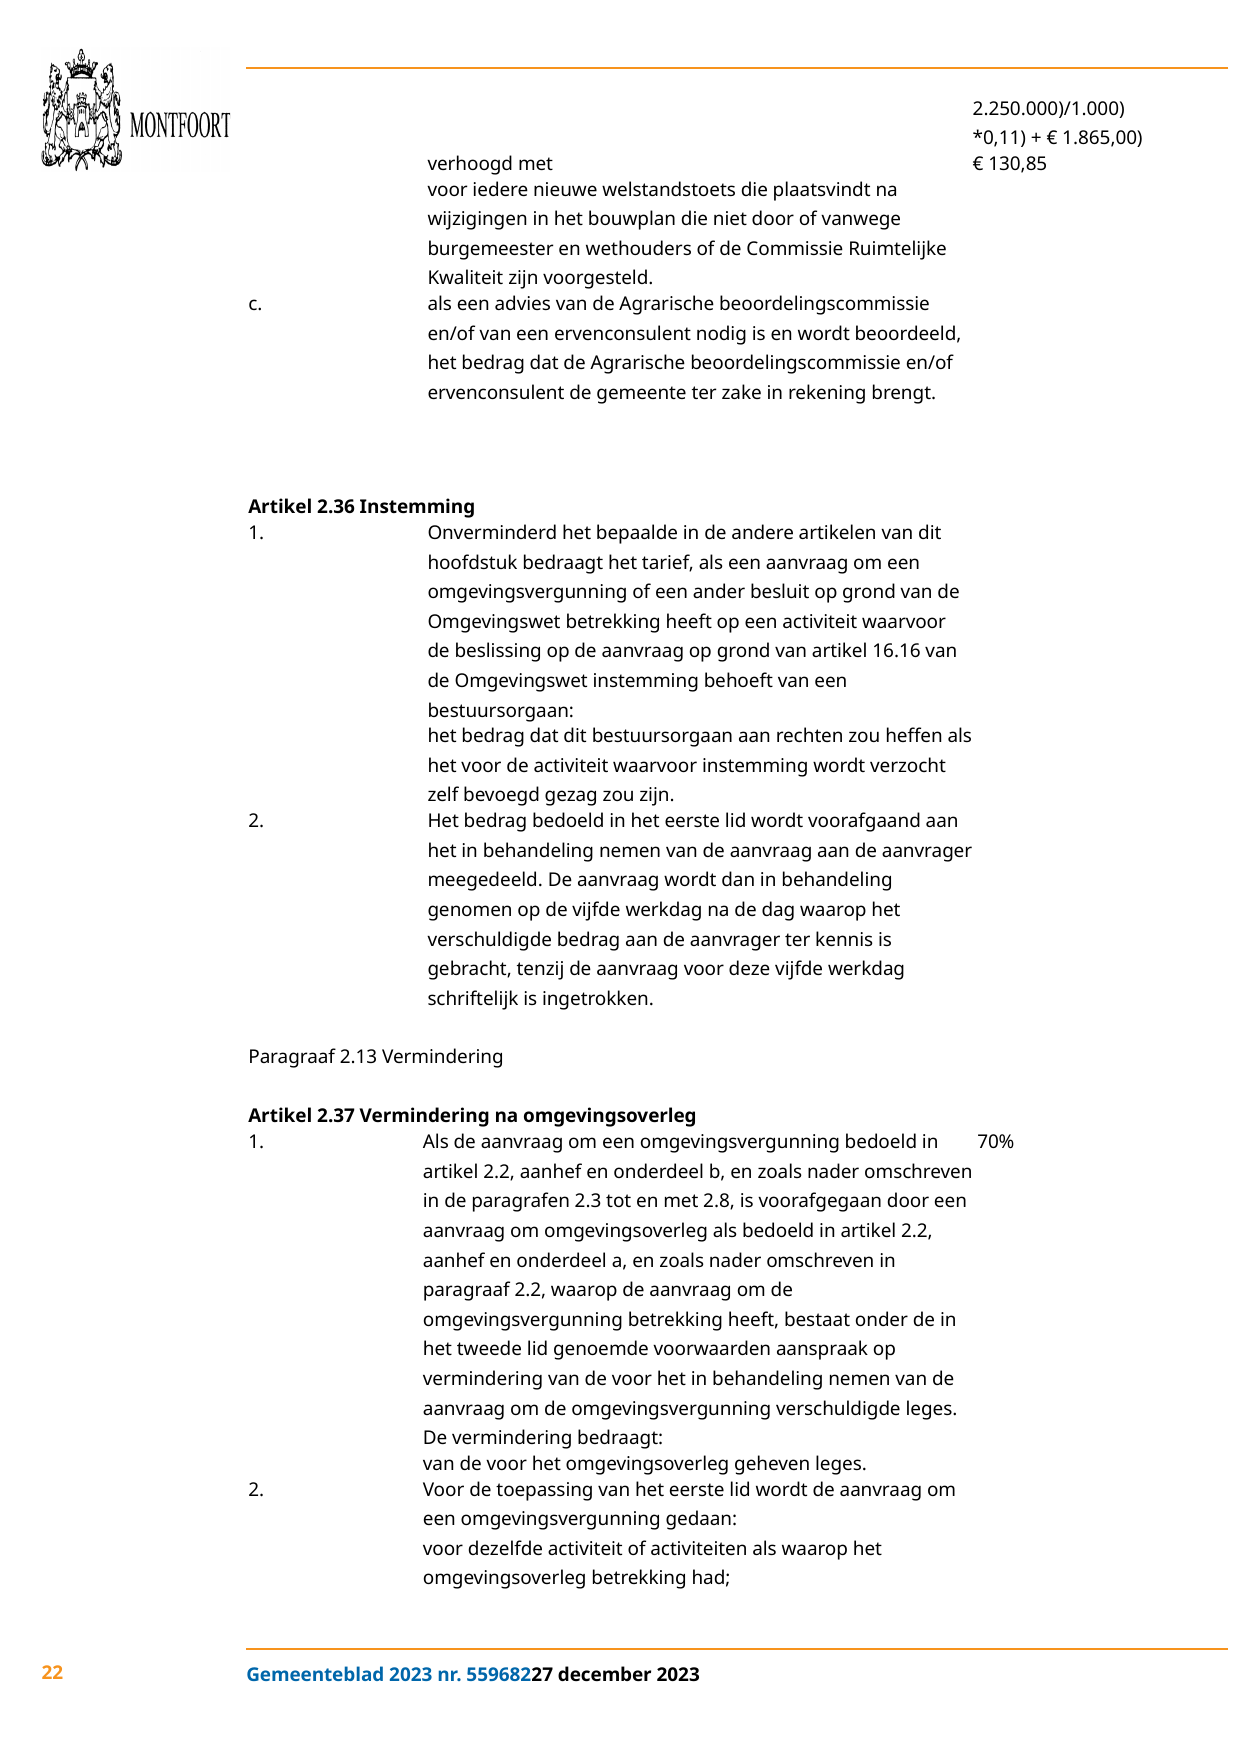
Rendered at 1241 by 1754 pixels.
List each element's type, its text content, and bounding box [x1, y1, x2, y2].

table_cell als een advies van de Agrarische beoordelingscommissie en/of van een ervenconsulent nodig is en wordt beoordeeld, het bedrag dat de Agrarische beoordelingscommissie en/of ervenconsulent de gemeente ter zake in rekening brengt. [427, 290, 972, 405]
table_cell Voor de toepassing van het eerste lid wordt de aanvraag om een omgevingsvergunning gedaan: voor dezelfde activiteit of activiteiten als waarop het omgevingsoverleg betrekking had; [423, 1476, 977, 1590]
table_cell 1. [248, 1129, 423, 1450]
table_cell verhoogd met [427, 150, 972, 176]
table_header Artikel 2.37 Vermindering na omgevingsoverleg [248, 1103, 977, 1128]
table_cell [973, 519, 1152, 722]
table_cell 2. [248, 808, 427, 1011]
table_cell [248, 95, 427, 150]
table_cell [977, 1450, 1152, 1476]
table_cell [248, 150, 427, 176]
table_cell 1. [248, 519, 427, 722]
table_cell [973, 405, 1152, 519]
table_cell Onverminderd het bepaalde in de andere artikelen van dit hoofdstuk bedraagt het tarief, als een aanvraag om een omgevingsvergunning of een ander besluit op grond van de Omgevingswet betrekking heeft op een activiteit waarvoor de beslissing op de aanvraag op grond van artikel 16.16 van de Omgevingswet instemming behoeft van een bestuursorgaan: [427, 519, 972, 722]
table_cell 70% [977, 1129, 1152, 1450]
table_cell Het bedrag bedoeld in het eerste lid wordt voorafgaand aan het in behandeling nemen van de aanvraag aan de aanvrager meegedeeld. De aanvraag wordt dan in behandeling genomen op de vijfde werkdag na de dag waarop het verschuldigde bedrag aan de aanvrager ter kennis is gebracht, tenzij de aanvraag voor deze vijfde werkdag schriftelijk is ingetrokken. [427, 808, 972, 1011]
table_cell [977, 1476, 1152, 1590]
picture [41, 47, 231, 172]
table_cell Als de aanvraag om een omgevingsvergunning bedoeld in artikel 2.2, aanhef en onderdeel b, en zoals nader omschreven in de paragrafen 2.3 tot en met 2.8, is voorafgegaan door een aanvraag om omgevingsoverleg als bedoeld in artikel 2.2, aanhef en onderdeel a, en zoals nader omschreven in paragraaf 2.2, waarop de aanvraag om de omgevingsvergunning betrekking heeft, bestaat onder de in het tweede lid genoemde voorwaarden aanspraak op vermindering van de voor het in behandeling nemen van de aanvraag om de omgevingsvergunning verschuldigde leges. De vermindering bedraagt: [423, 1129, 977, 1450]
table_header [977, 1103, 1152, 1128]
table_cell c. [248, 290, 427, 405]
table_cell [973, 290, 1152, 405]
table_cell [248, 176, 427, 290]
table_cell [248, 723, 427, 807]
table_cell 2. [248, 1476, 423, 1590]
table_cell € 130,85 [973, 150, 1152, 176]
table_cell Artikel 2.36 Instemming [248, 405, 972, 519]
text Paragraaf 2.13 Vermindering [248, 1043, 1152, 1069]
table_cell [973, 176, 1152, 290]
table_cell [973, 723, 1152, 807]
table_cell [427, 95, 972, 150]
table_cell [973, 808, 1152, 1011]
table_cell het bedrag dat dit bestuursorgaan aan rechten zou heffen als het voor de activiteit waarvoor instemming wordt verzocht zelf bevoegd gezag zou zijn. [427, 723, 972, 807]
table_cell - 2.250.000)/1.000) *0,11) + € 1.865,00) [973, 95, 1152, 150]
table_cell voor iedere nieuwe welstandstoets die plaatsvindt na wijzigingen in het bouwplan die niet door of vanwege burgemeester en wethouders of de Commissie Ruimtelijke Kwaliteit zijn voorgesteld. [427, 176, 972, 290]
table_cell [248, 1450, 423, 1476]
table_cell van de voor het omgevingsoverleg geheven leges. [423, 1450, 977, 1476]
